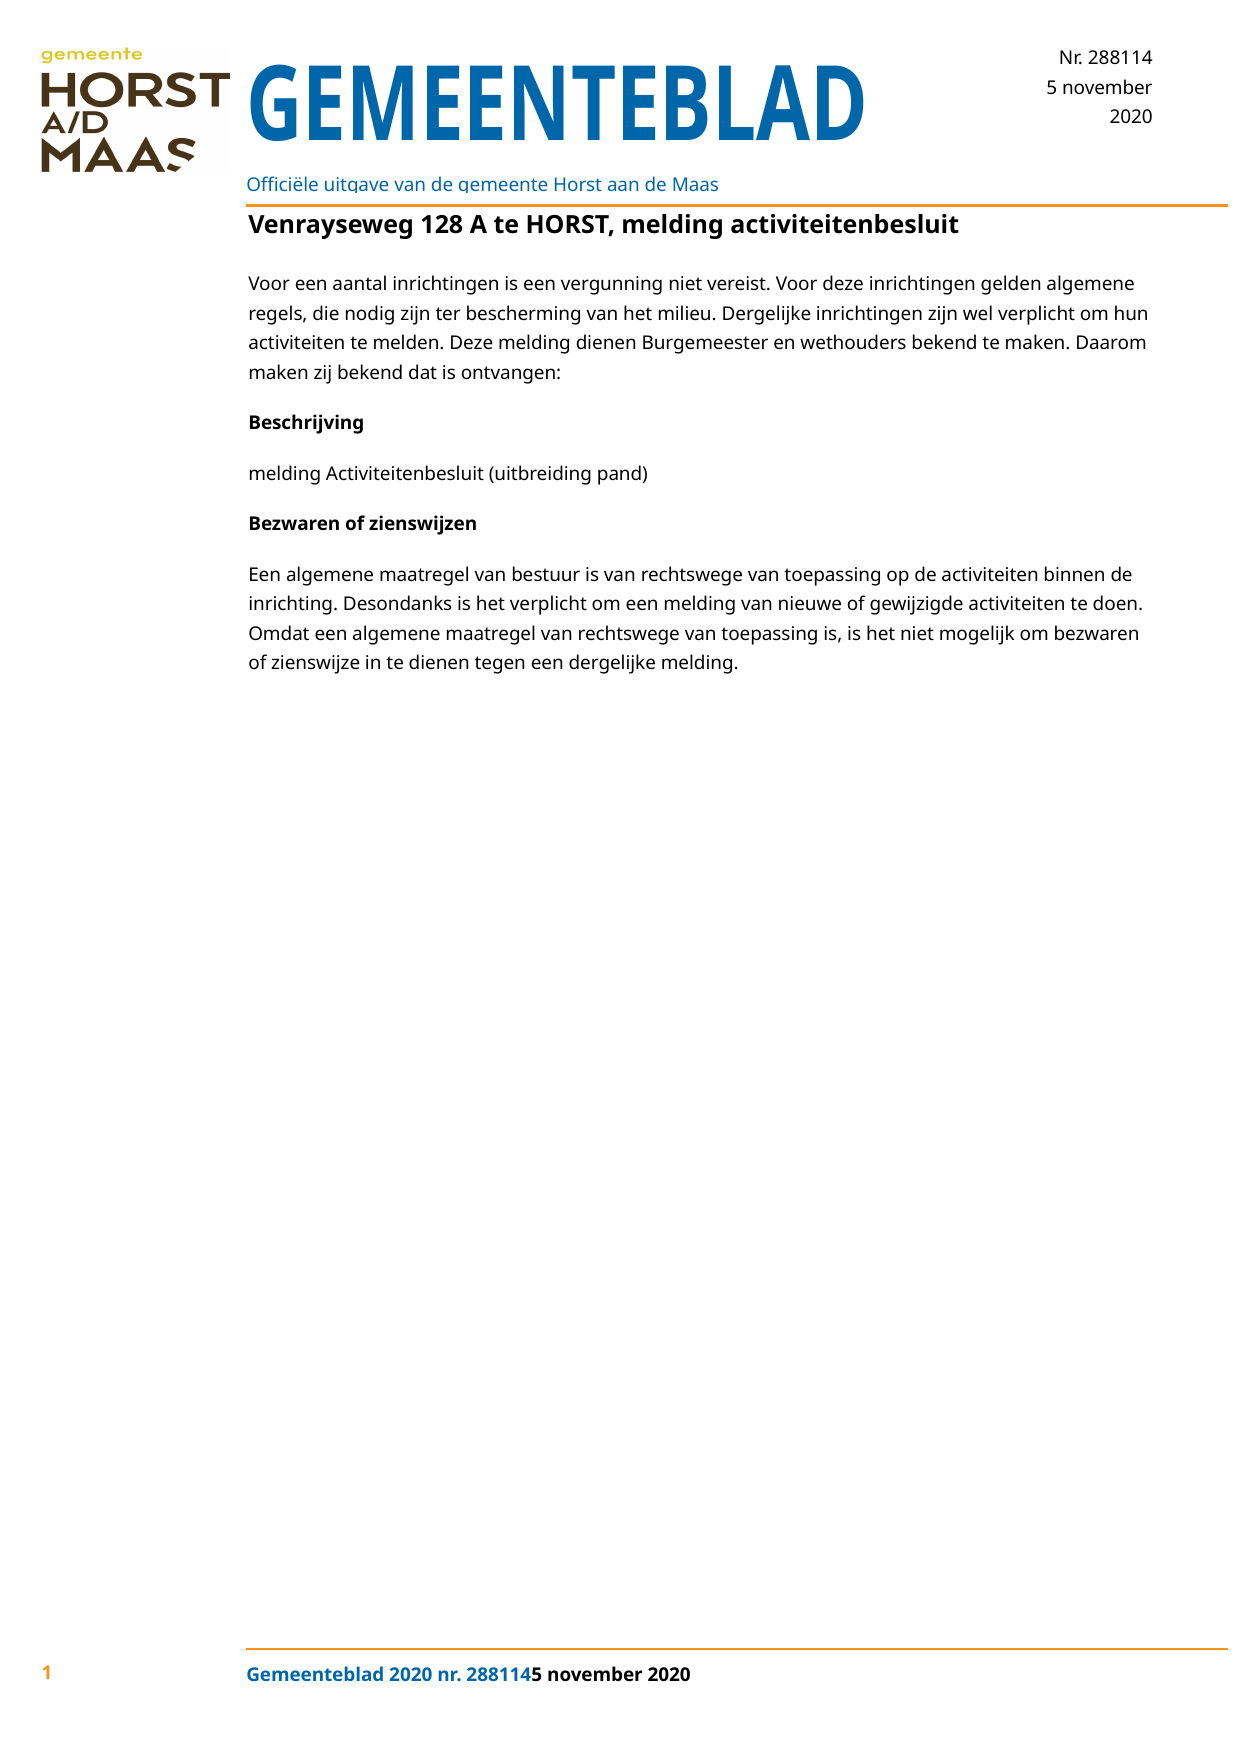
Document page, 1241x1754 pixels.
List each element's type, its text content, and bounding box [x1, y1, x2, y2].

text Een algemene maatregel van bestuur is van rechtswege van toepassing op de activiteiten binnen de inrichting. Desondanks is het verplicht om een melding van nieuwe of gewijzigde activiteiten te doen. Omdat een algemene maatregel van rechtswege van toepassing is, is het niet mogelijk om bezwaren of zienswijze in te dienen tegen een dergelijke melding. [248, 561, 1152, 675]
text Beschrijving [248, 409, 1152, 435]
picture [41, 47, 231, 172]
text Venrayseweg 128 A te HORST, melding activiteitenbesluit [248, 207, 1152, 241]
text Bezwaren of zienswijzen [248, 510, 1152, 536]
text Voor een aantal inrichtingen is een vergunning niet vereist. Voor deze inrichtingen gelden algemene regels, die nodig zijn ter bescherming van het milieu. Dergelijke inrichtingen zijn wel verplicht om hun activiteiten te melden. Deze melding dienen Burgemeester en wethouders bekend te maken. Daarom maken zij bekend dat is ontvangen: [248, 270, 1152, 385]
text melding Activiteitenbesluit (uitbreiding pand) [248, 460, 1152, 486]
